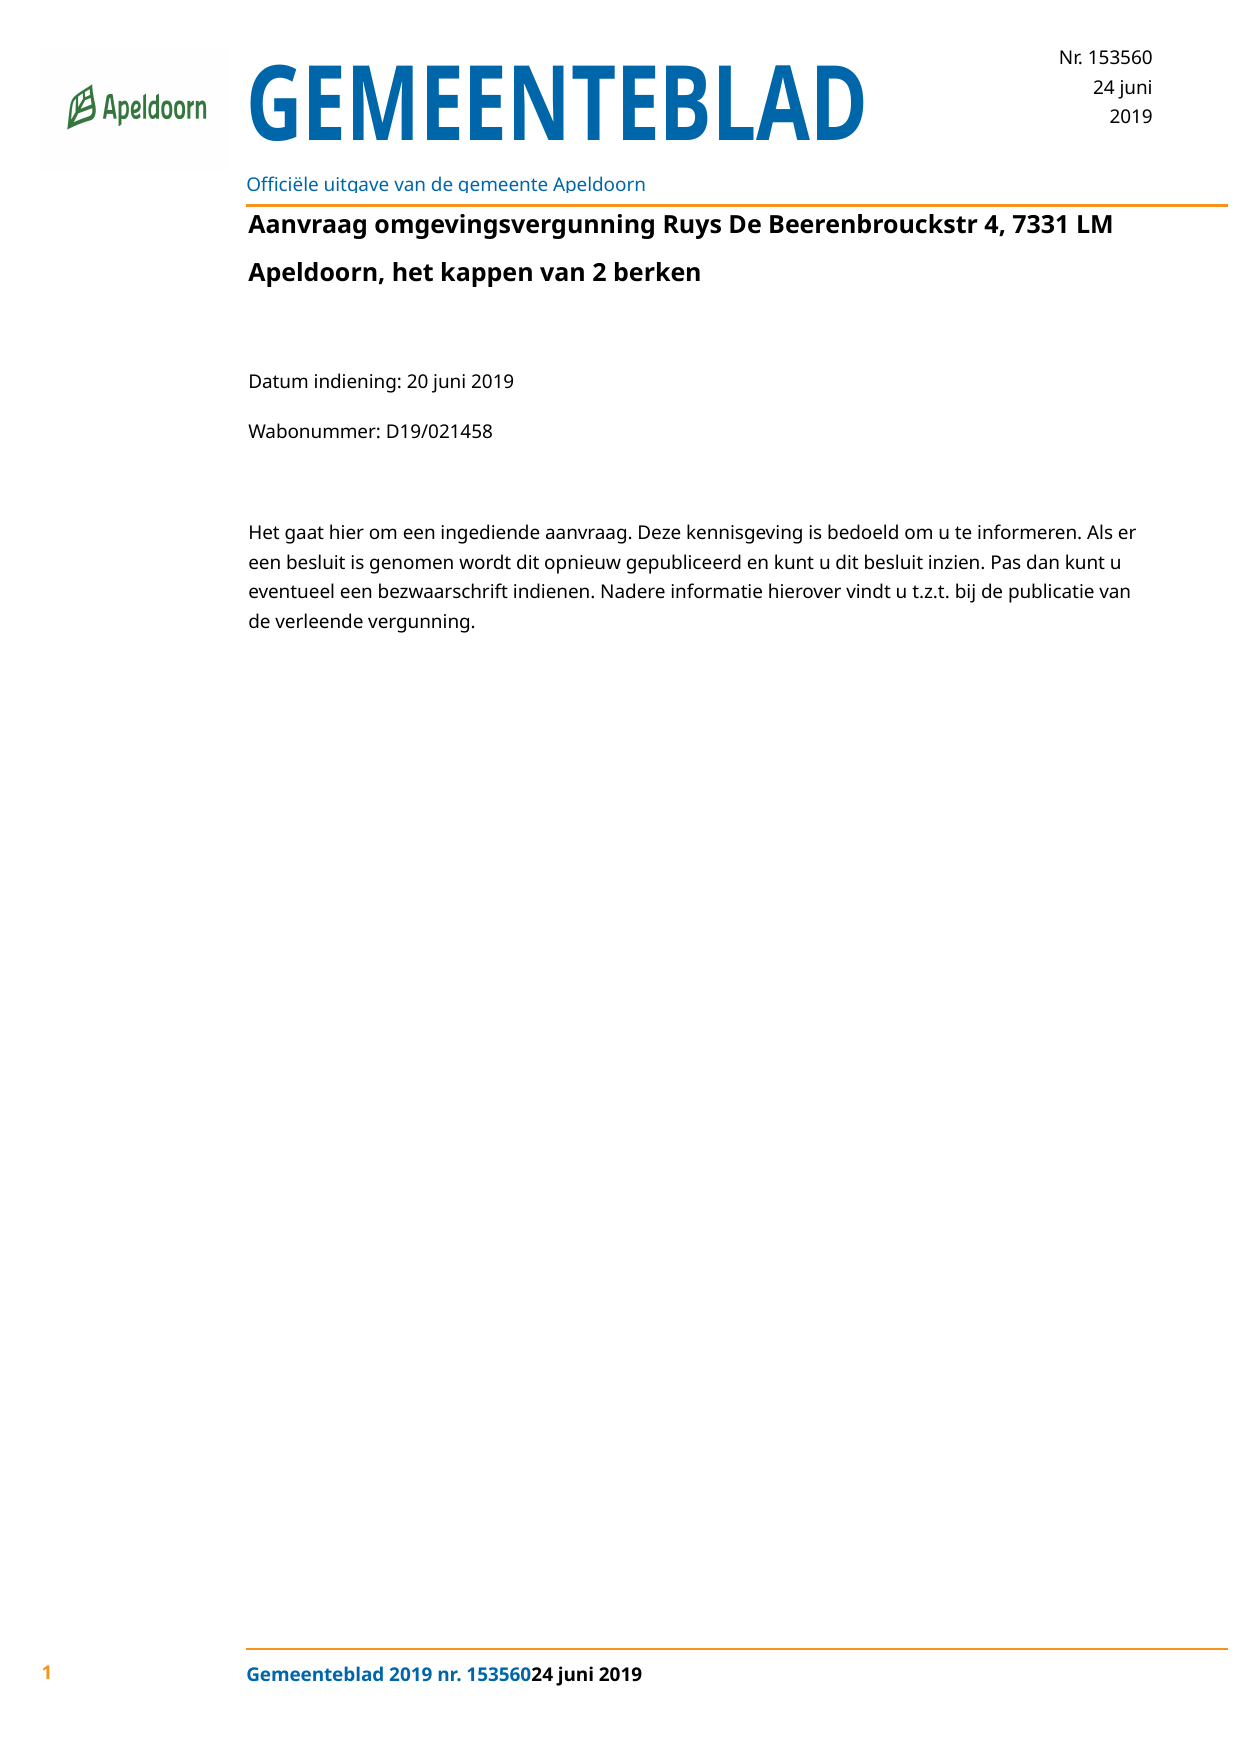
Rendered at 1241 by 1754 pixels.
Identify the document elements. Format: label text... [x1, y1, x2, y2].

text Het gaat hier om een ingediende aanvraag. Deze kennisgeving is bedoeld om u te informeren. Als er een besluit is genomen wordt dit opnieuw gepubliceerd en kunt u dit besluit inzien. Pas dan kunt u eventueel een bezwaarschrift indienen. Nadere informatie hierover vindt u t.z.t. bij de publicatie van de verleende vergunning. [248, 519, 1152, 634]
text Datum indiening: 20 juni 2019 [248, 368, 1152, 394]
text Aanvraag omgevingsvergunning Ruys De Beerenbrouckstr 4, 7331 LM Apeldoorn, het kappen van 2 berken [248, 207, 1152, 288]
text Wabonummer: D19/021458 [248, 419, 1152, 444]
picture [41, 47, 231, 172]
